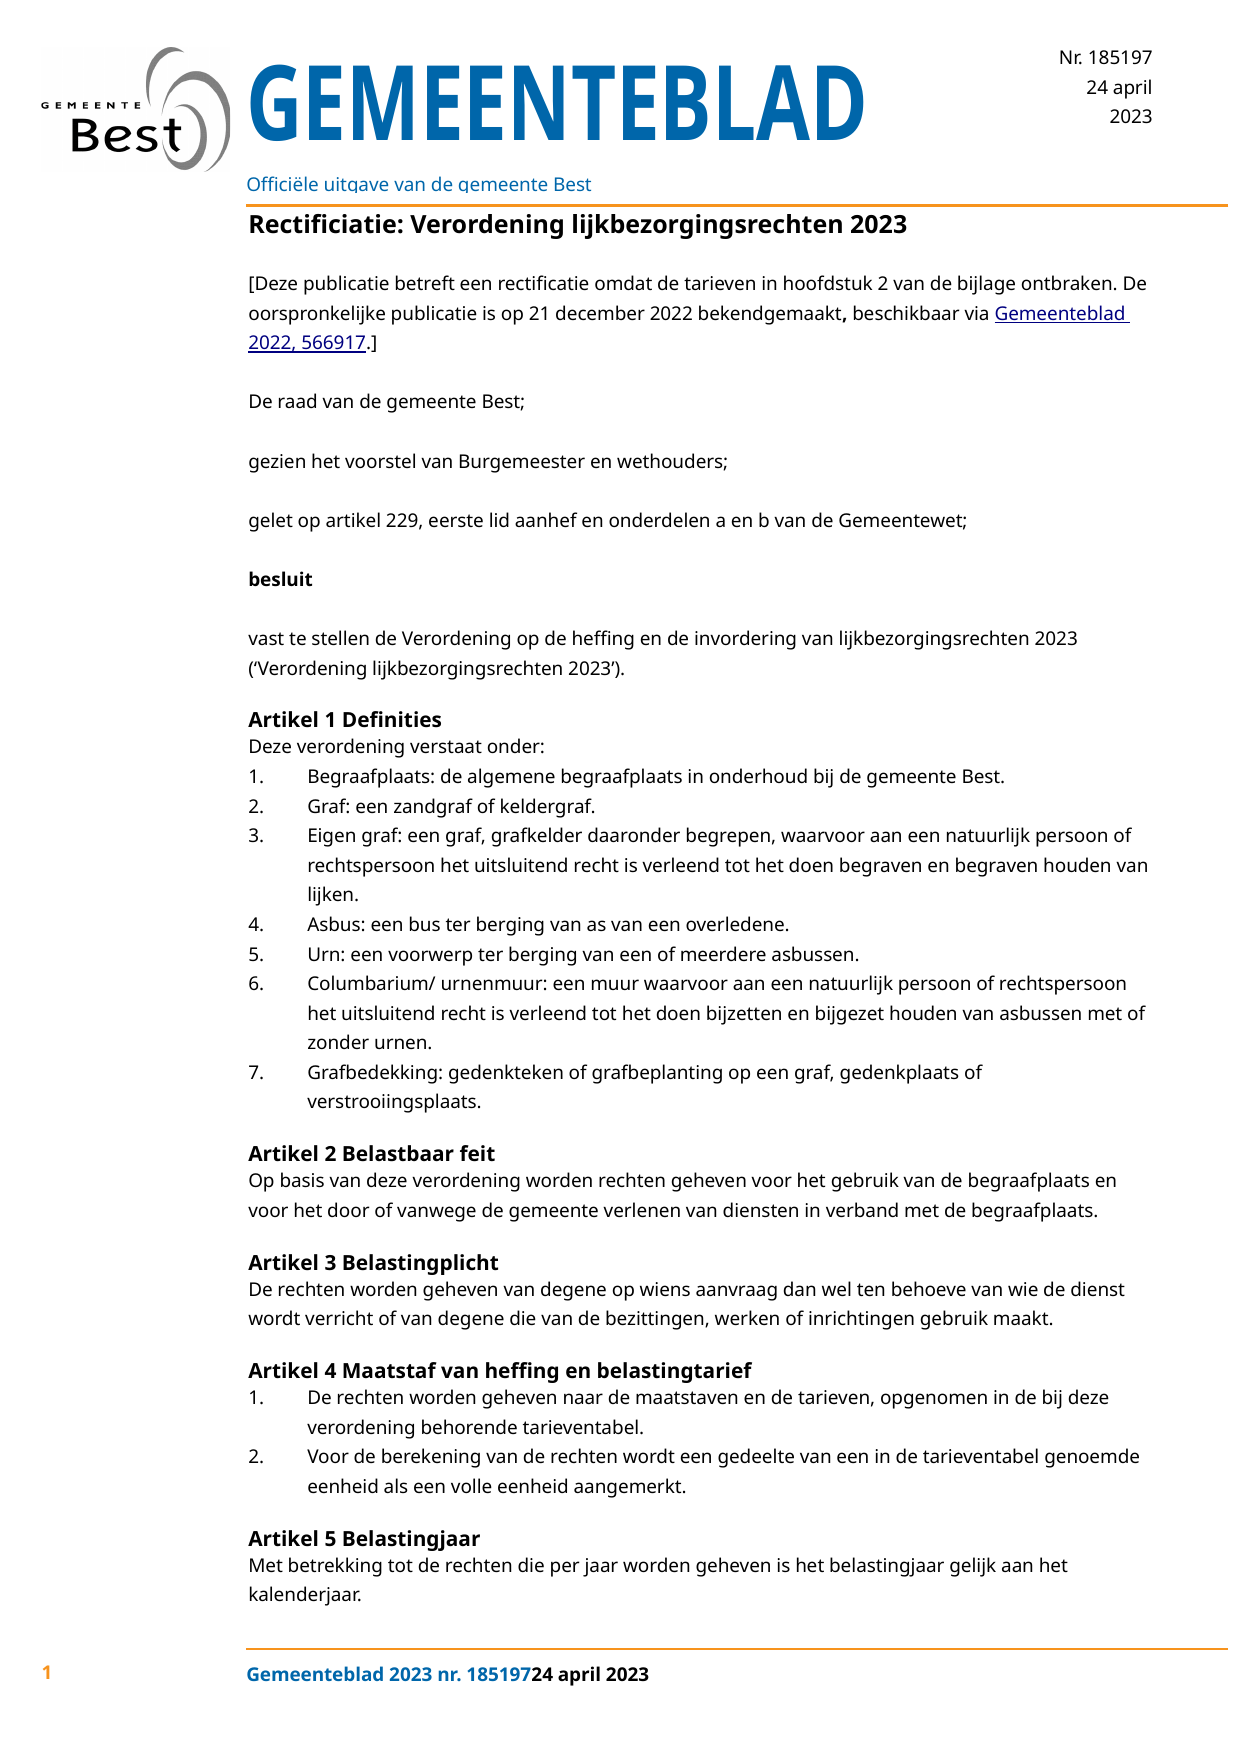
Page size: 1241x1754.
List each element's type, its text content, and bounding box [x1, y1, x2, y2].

text [Deze publicatie betreft een rectificatie omdat de tarieven in hoofdstuk 2 van de bijlage ontbraken. De oorspronkelijke publicatie is op 21 december 2022 bekendgemaakt, beschikbaar via Gemeenteblad 2022, 566917.] [248, 270, 1152, 355]
list Urn: een voorwerp ter berging van een of meerdere asbussen. [248, 941, 1152, 967]
text Deze verordening verstaat onder: [248, 734, 1152, 759]
text gelet op artikel 229, eerste lid aanhef en onderdelen a en b van de Gemeentewet; [248, 507, 1152, 533]
text Artikel 3 Belastingplicht [248, 1248, 1152, 1276]
list Grafbedekking: gedenkteken of grafbeplanting op een graf, gedenkplaats of verstrooiingsplaats. [248, 1059, 1152, 1114]
text Artikel 2 Belastbaar feit [248, 1139, 1152, 1168]
text De raad van de gemeente Best; [248, 389, 1152, 414]
list Graf: een zandgraf of keldergraf. [248, 793, 1152, 819]
text Op basis van deze verordening worden rechten geheven voor het gebruik van de begraafplaats en voor het door of vanwege de gemeente verlenen van diensten in verband met de begraafplaats. [248, 1168, 1152, 1223]
text gezien het voorstel van Burgemeester en wethouders; [248, 448, 1152, 473]
list Columbarium/ urnenmuur: een muur waarvoor aan een natuurlijk persoon of rechtspersoon het uitsluitend recht is verleend tot het doen bijzetten en bijgezet houden van asbussen met of zonder urnen. [248, 970, 1152, 1055]
list Begraafplaats: de algemene begraafplaats in onderhoud bij de gemeente Best. [248, 763, 1152, 789]
list De rechten worden geheven naar de maatstaven en de tarieven, opgenomen in de bij deze verordening behorende tarieventabel. [248, 1384, 1152, 1440]
text besluit [248, 566, 1152, 592]
list Eigen graf: een graf, grafkelder daaronder begrepen, waarvoor aan een natuurlijk persoon of rechtspersoon het uitsluitend recht is verleend tot het doen begraven en begraven houden van lijken. [248, 822, 1152, 907]
text Artikel 1 Definities [248, 705, 1152, 734]
text Met betrekking tot de rechten die per jaar worden geheven is het belastingjaar gelijk aan het kalenderjaar. [248, 1552, 1152, 1607]
text Artikel 4 Maatstaf van heffing en belastingtarief [248, 1356, 1152, 1384]
text vast te stellen de Verordening op de heffing en de invordering van lijkbezorgingsrechten 2023 (‘Verordening lijkbezorgingsrechten 2023’). [248, 625, 1152, 681]
text Rectificiatie: Verordening lijkbezorgingsrechten 2023 [248, 207, 1152, 241]
picture [41, 47, 231, 172]
text De rechten worden geheven van degene op wiens aanvraag dan wel ten behoeve van wie de dienst wordt verricht of van degene die van de bezittingen, werken of inrichtingen gebruik maakt. [248, 1276, 1152, 1331]
list Voor de berekening van de rechten wordt een gedeelte van een in de tarieventabel genoemde eenheid als een volle eenheid aangemerkt. [248, 1444, 1152, 1499]
text Artikel 5 Belastingjaar [248, 1524, 1152, 1552]
list Asbus: een bus ter berging van as van een overledene. [248, 911, 1152, 937]
